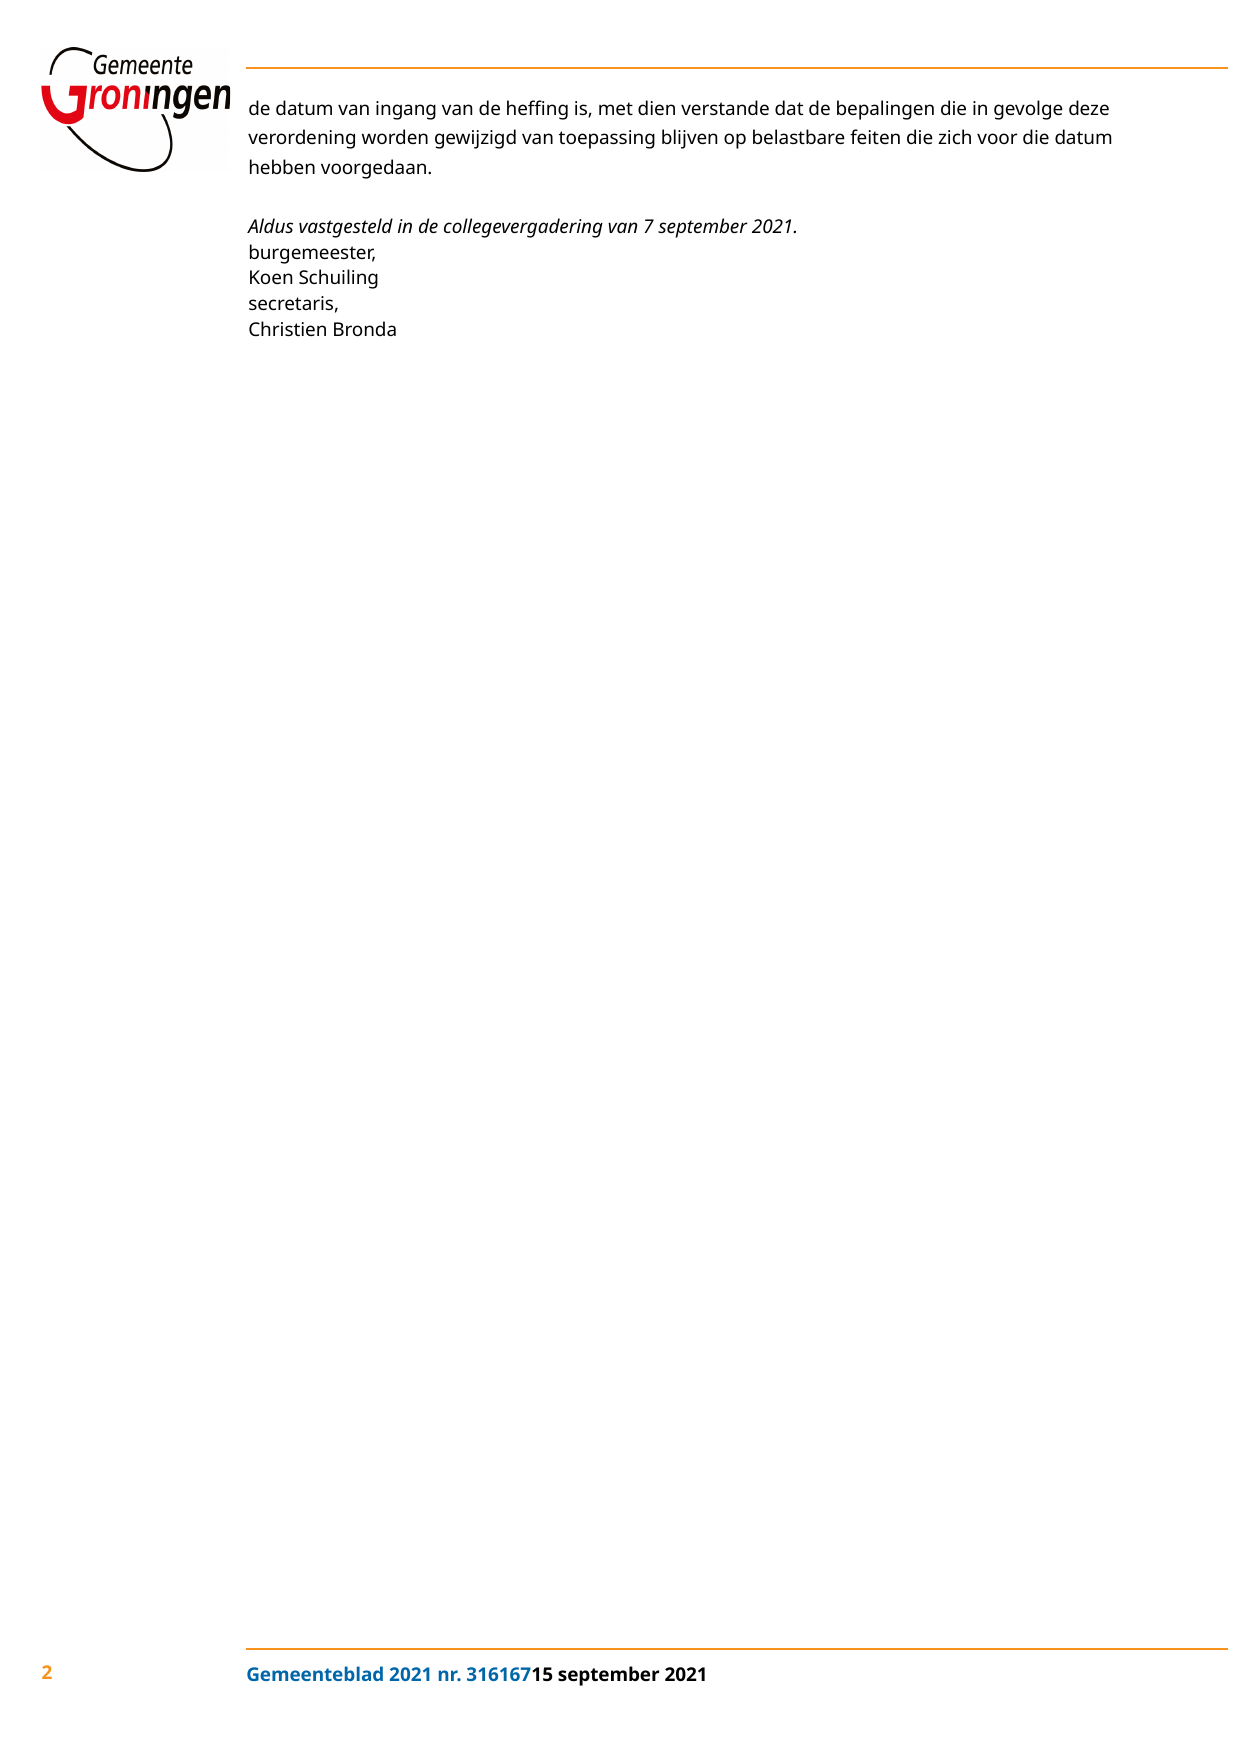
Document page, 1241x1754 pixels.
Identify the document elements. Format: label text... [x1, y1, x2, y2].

text Christien Bronda [248, 316, 1152, 342]
text burgemeester, [248, 239, 1152, 264]
text Aldus vastgesteld in de collegevergadering van 7 september 2021. [248, 213, 1152, 239]
text secretaris, [248, 290, 1152, 316]
picture [41, 47, 231, 172]
text Koen Schuiling [248, 264, 1152, 290]
text de datum van ingang van de heffing is, met dien verstande dat de bepalingen die in gevolge deze verordening worden gewijzigd van toepassing blijven op belastbare feiten die zich voor die datum hebben voorgedaan. [248, 95, 1152, 180]
